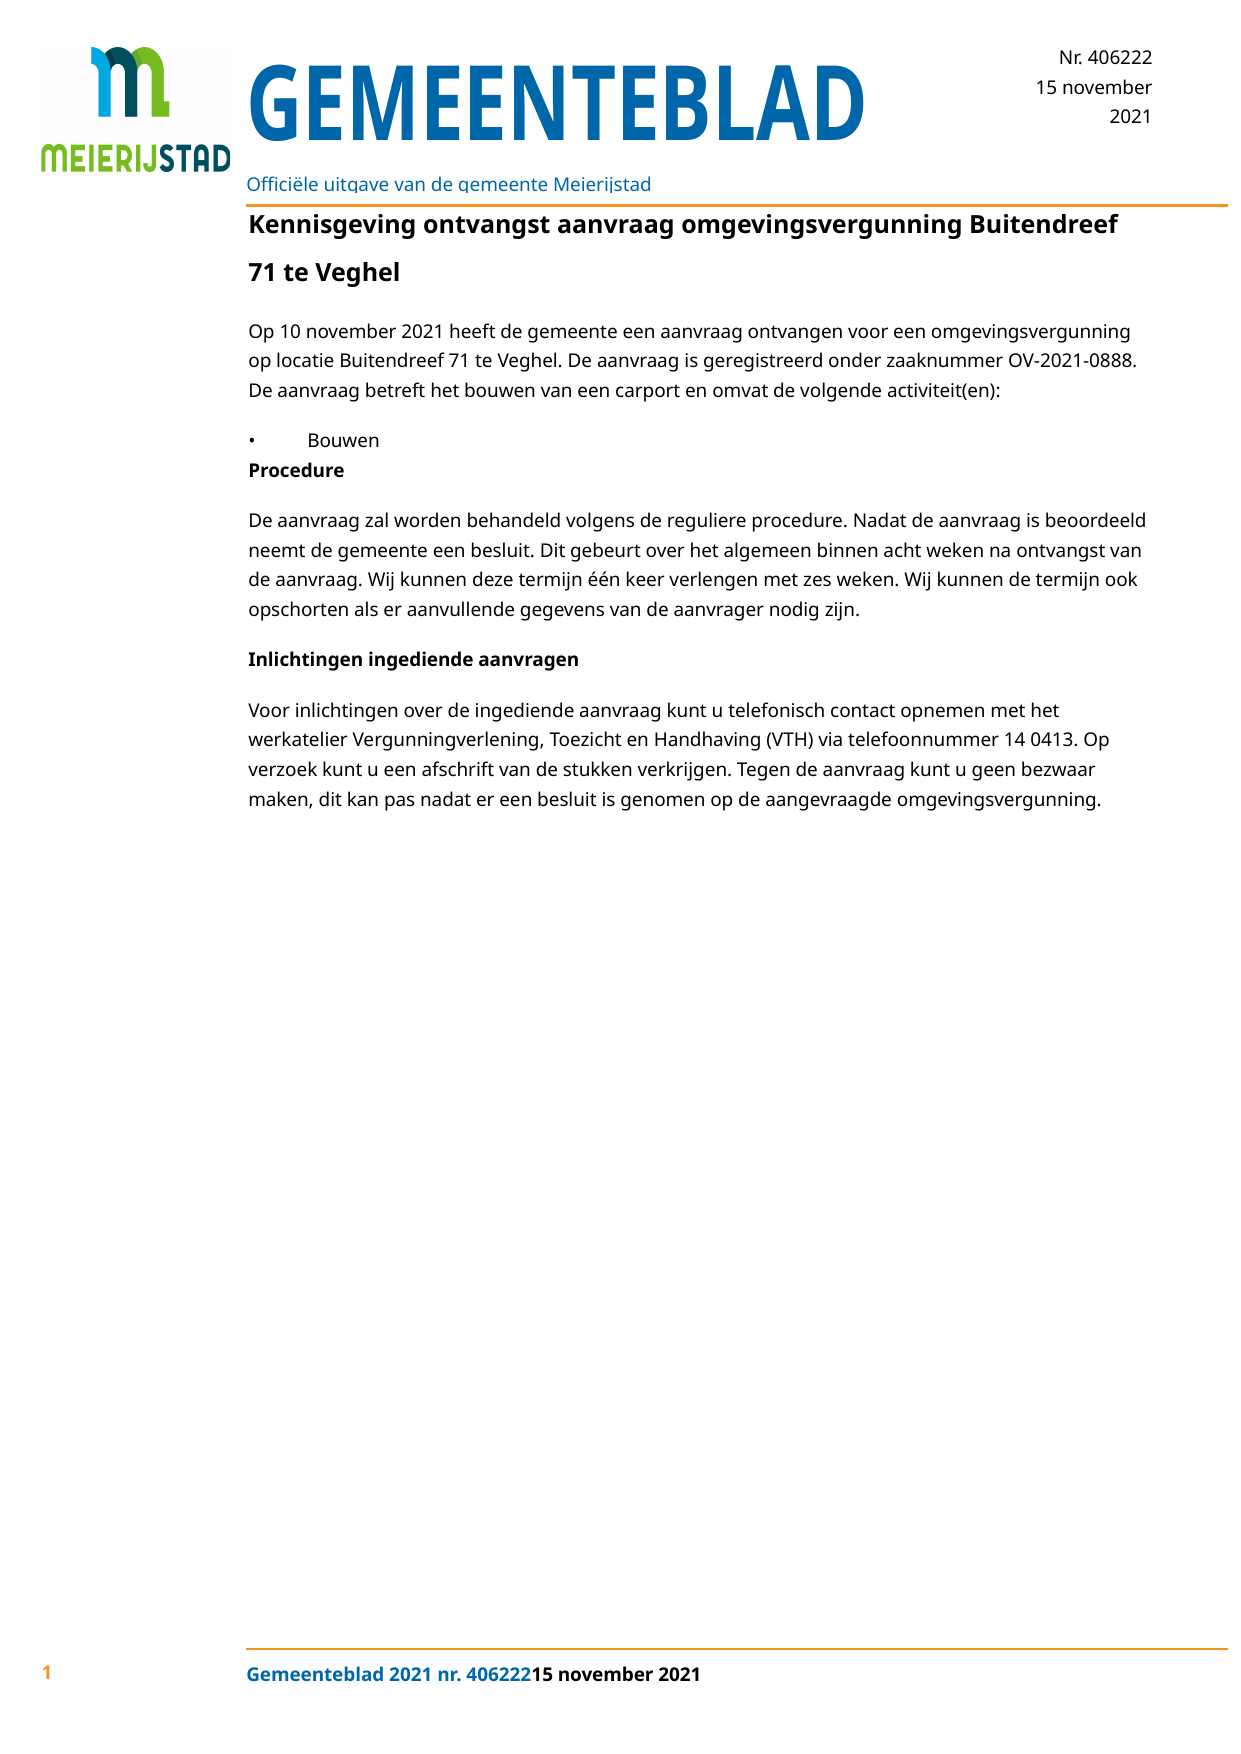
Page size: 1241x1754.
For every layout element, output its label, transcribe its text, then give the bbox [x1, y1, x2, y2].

text Procedure [248, 457, 1152, 483]
text Voor inlichtingen over de ingediende aanvraag kunt u telefonisch contact opnemen met het werkatelier Vergunningverlening, Toezicht en Handhaving (VTH) via telefoonnummer 14 0413. Op verzoek kunt u een afschrift van de stukken verkrijgen. Tegen de aanvraag kunt u geen bezwaar maken, dit kan pas nadat er een besluit is genomen op de aangevraagde omgevingsvergunning. [248, 697, 1152, 812]
picture [41, 47, 231, 172]
text Inlichtingen ingediende aanvragen [248, 647, 1152, 672]
text Kennisgeving ontvangst aanvraag omgevingsvergunning Buitendreef 71 te Veghel [248, 207, 1152, 288]
text De aanvraag zal worden behandeld volgens de reguliere procedure. Nadat de aanvraag is beoordeeld neemt de gemeente een besluit. Dit gebeurt over het algemeen binnen acht weken na ontvangst van de aanvraag. Wij kunnen deze termijn één keer verlengen met zes weken. Wij kunnen de termijn ook opschorten als er aanvullende gegevens van de aanvrager nodig zijn. [248, 507, 1152, 622]
list Bouwen [248, 427, 1152, 453]
text Op 10 november 2021 heeft de gemeente een aanvraag ontvangen voor een omgevingsvergunning op locatie Buitendreef 71 te Veghel. De aanvraag is geregistreerd onder zaaknummer OV-2021-0888. De aanvraag betreft het bouwen van een carport en omvat de volgende activiteit(en): [248, 318, 1152, 403]
